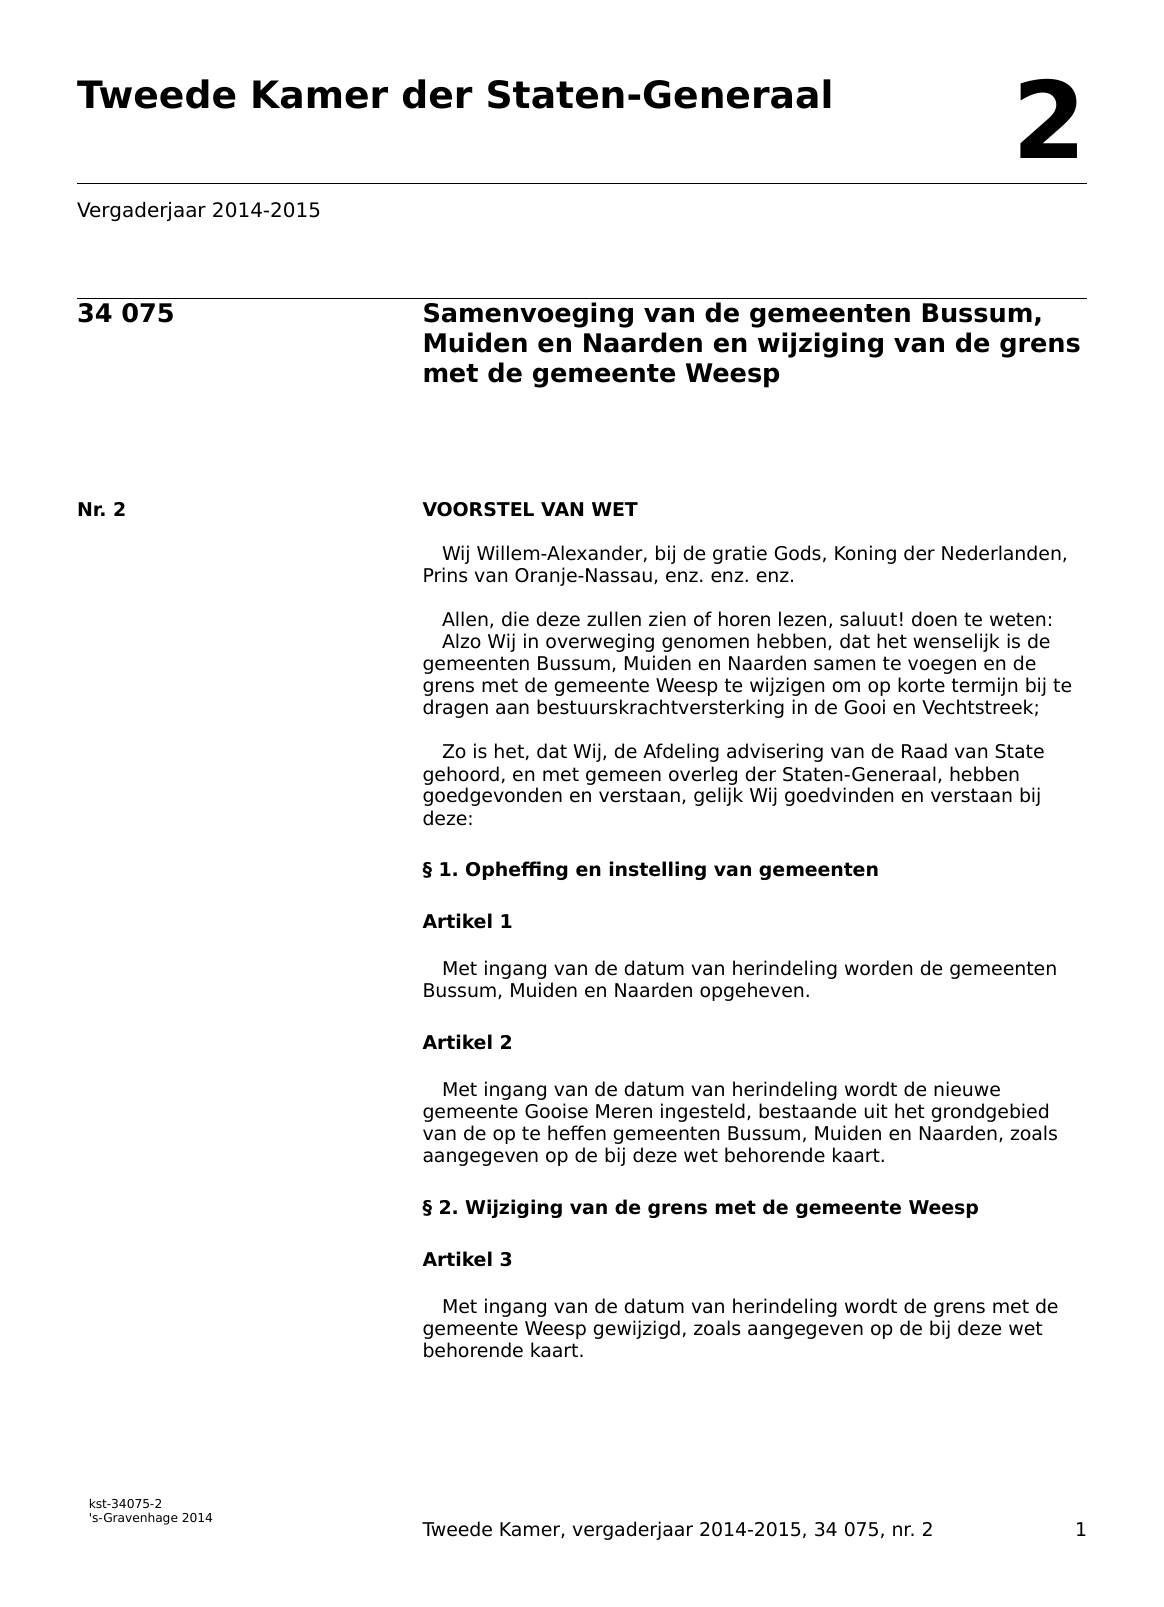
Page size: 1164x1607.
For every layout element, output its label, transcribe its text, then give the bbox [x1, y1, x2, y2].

table_header Tweede Kamer der Staten-Generaal [77, 59, 886, 183]
text Allen, die deze zullen zien of horen lezen, saluut! doen te weten: [422, 609, 1087, 631]
text kst-34075-2 [88, 1497, 323, 1511]
subtitle 34 075 Samenvoeging van de gemeenten Bussum, Muiden en Naarden en wijziging van de grens met de gemeente Weesp [77, 299, 1087, 388]
text Zo is het, dat Wij, de Afdeling advisering van de Raad van State gehoord, en met gemeen overleg der Staten-Generaal, hebben goedgevonden en verstaan, gelijk Wij goedvinden en verstaan bij deze: [422, 741, 1087, 829]
text Alzo Wij in overweging genomen hebben, dat het wenselijk is de gemeenten Bussum, Muiden en Naarden samen te voegen en de grens met de gemeente Weesp te wijzigen om op korte termijn bij te dragen aan bestuurskrachtversterking in de Gooi en Vechtstreek; [422, 631, 1087, 719]
subtitle Artikel 1 [422, 911, 1087, 933]
subtitle § 1. Opheffing en instelling van gemeenten [422, 859, 1087, 881]
text Met ingang van de datum van herindeling wordt de nieuwe gemeente Gooise Meren ingesteld, bestaande uit het grondgebied van de op te heffen gemeenten Bussum, Muiden en Naarden, zoals aangegeven op de bij deze wet behorende kaart. [422, 1079, 1087, 1167]
table_header 2 [886, 59, 1087, 183]
subtitle Nr. 2 VOORSTEL VAN WET [77, 499, 1087, 521]
table_cell Vergaderjaar 2014-2015 [77, 184, 1087, 298]
subtitle Artikel 2 [422, 1032, 1087, 1054]
text Met ingang van de datum van herindeling worden de gemeenten Bussum, Muiden en Naarden opgeheven. [422, 958, 1087, 1002]
subtitle § 2. Wijziging van de grens met de gemeente Weesp [422, 1197, 1087, 1219]
text 's-Gravenhage 2014 [88, 1511, 323, 1525]
text Met ingang van de datum van herindeling wordt de grens met de gemeente Weesp gewijzigd, zoals aangegeven op de bij deze wet behorende kaart. [422, 1296, 1087, 1362]
subtitle Artikel 3 [422, 1249, 1087, 1271]
text Wij Willem-Alexander, bij de gratie Gods, Koning der Nederlanden, Prins van Oranje-Nassau, enz. enz. enz. [422, 543, 1087, 587]
